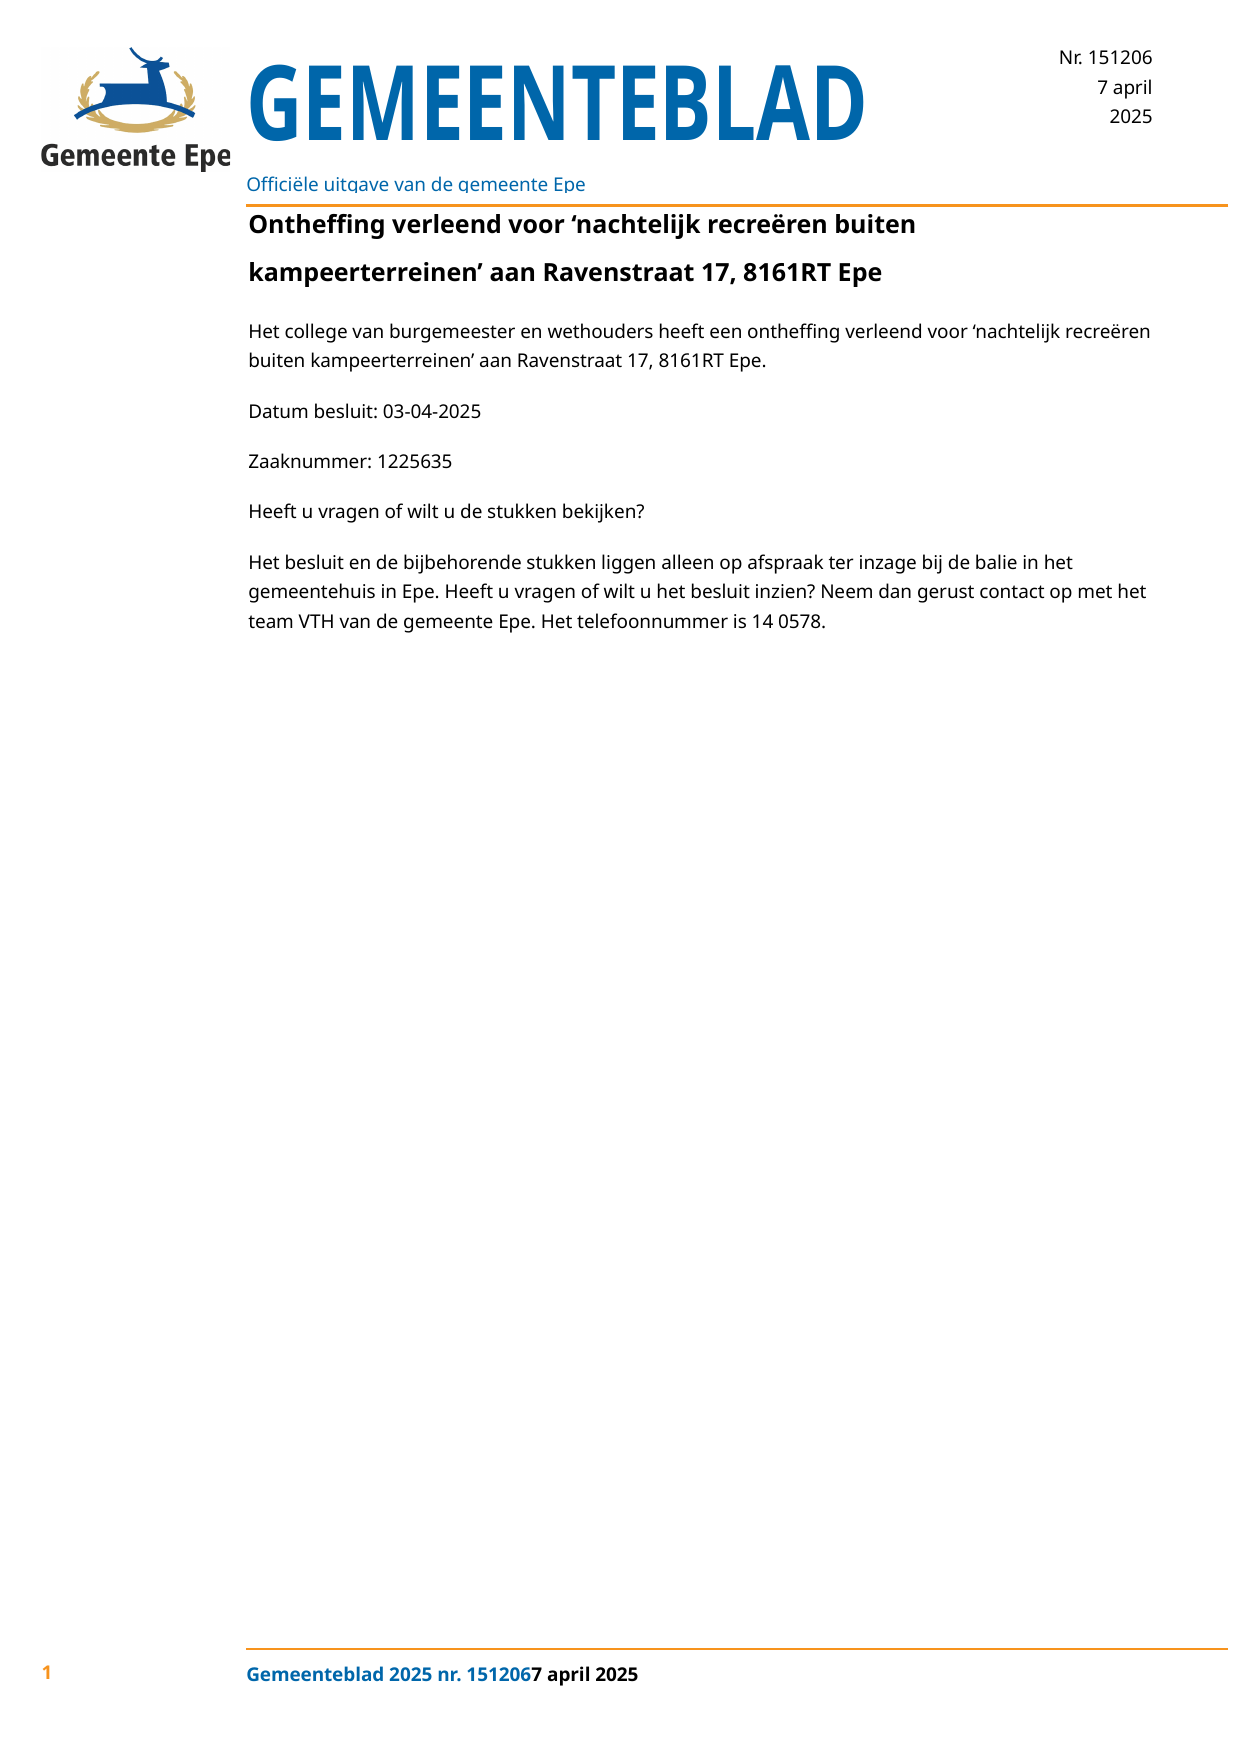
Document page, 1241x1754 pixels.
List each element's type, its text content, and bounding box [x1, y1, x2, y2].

text Zaaknummer: 1225635 [248, 448, 1152, 474]
text Het besluit en de bijbehorende stukken liggen alleen op afspraak ter inzage bij de balie in het gemeentehuis in Epe. Heeft u vragen of wilt u het besluit inzien? Neem dan gerust contact op met het team VTH van de gemeente Epe. Het telefoonnummer is 14 0578. [248, 549, 1152, 634]
text Ontheffing verleend voor ‘nachtelijk recreëren buiten kampeerterreinen’ aan Ravenstraat 17, 8161RT Epe [248, 207, 1152, 288]
text Het college van burgemeester en wethouders heeft een ontheffing verleend voor ‘nachtelijk recreëren buiten kampeerterreinen’ aan Ravenstraat 17, 8161RT Epe. [248, 318, 1152, 373]
text Heeft u vragen of wilt u de stukken bekijken? [248, 499, 1152, 524]
text Datum besluit: 03-04-2025 [248, 398, 1152, 424]
picture [41, 47, 231, 172]
